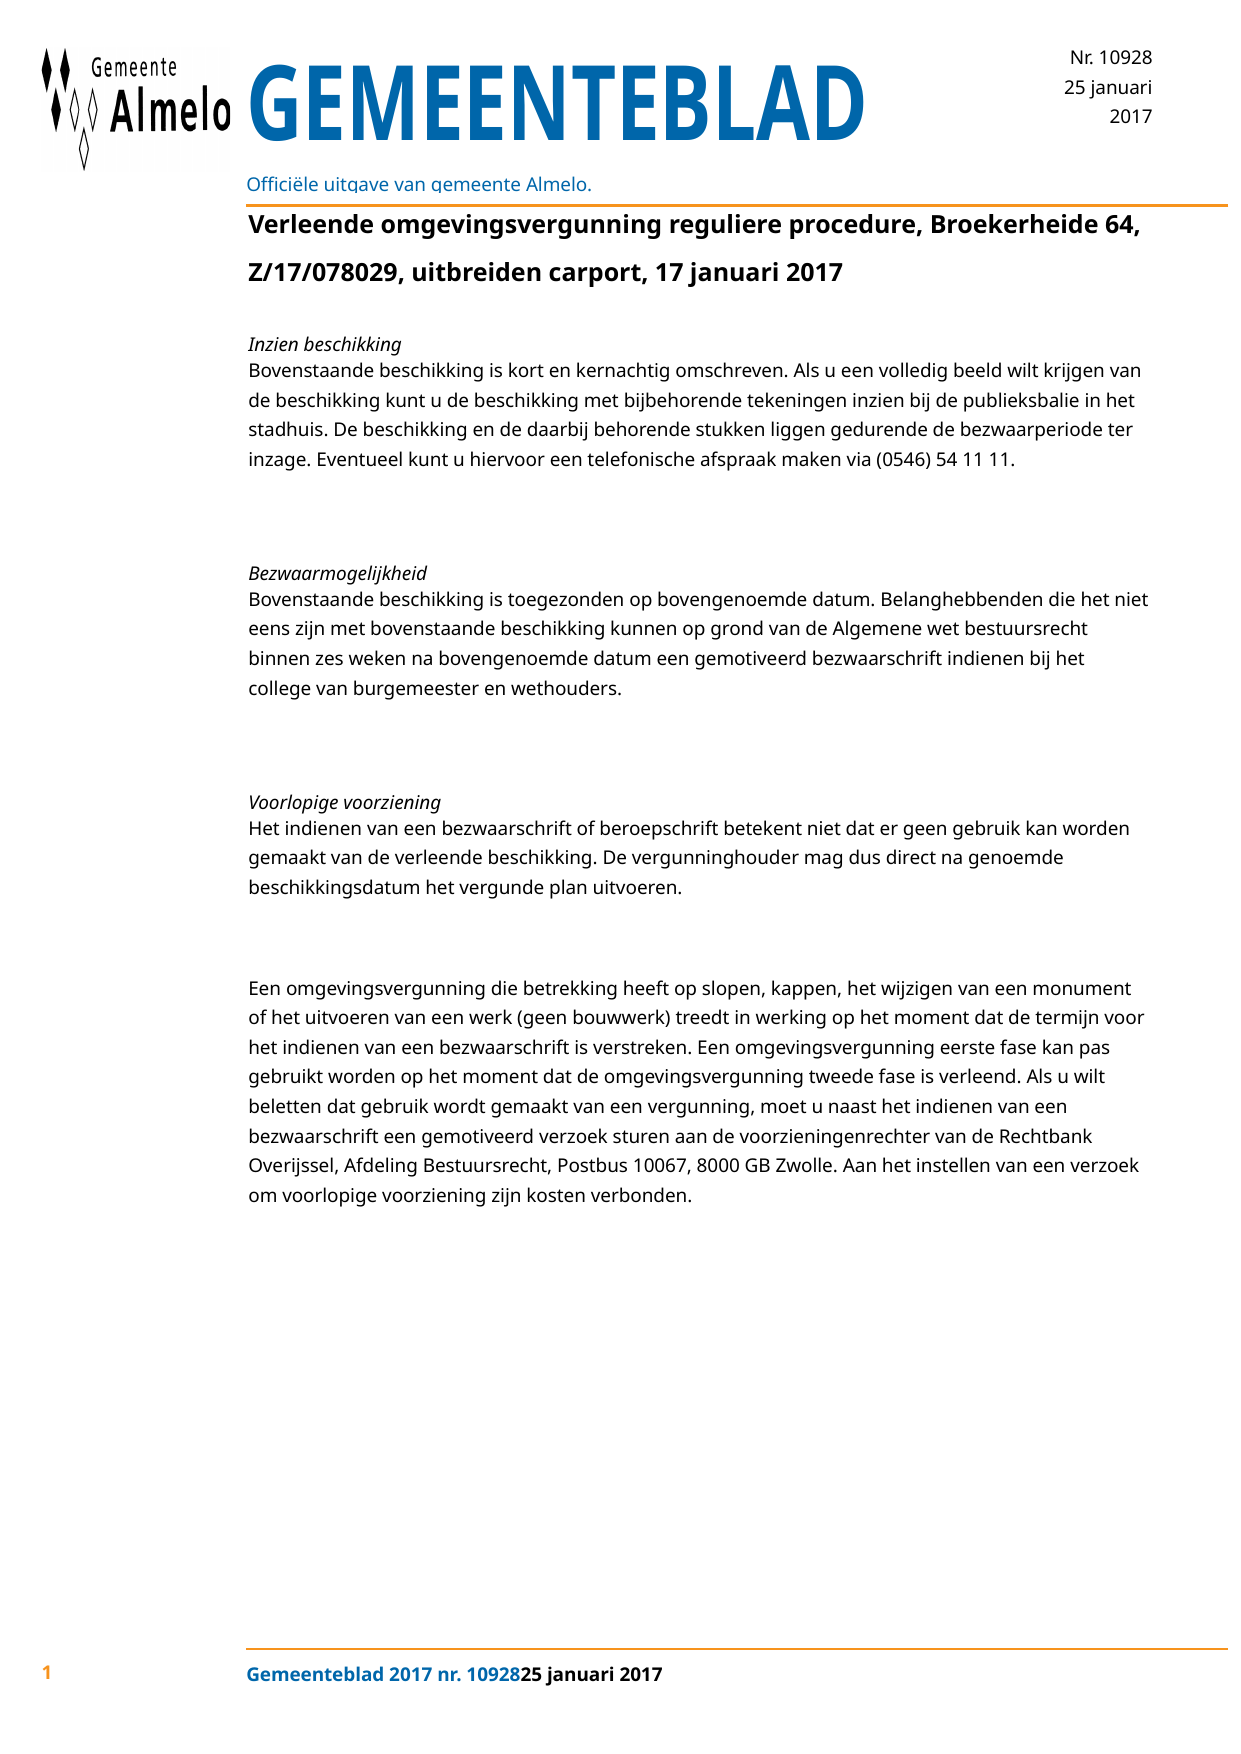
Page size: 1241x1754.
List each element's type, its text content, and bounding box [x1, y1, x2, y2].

text Inzien beschikking [248, 331, 1152, 357]
picture [41, 47, 231, 172]
text Voorlopige voorziening [248, 789, 1152, 815]
text Een omgevingsvergunning die betrekking heeft op slopen, kappen, het wijzigen van een monument of het uitvoeren van een werk (geen bouwwerk) treedt in werking op het moment dat de termijn voor het indienen van een bezwaarschrift is verstreken. Een omgevingsvergunning eerste fase kan pas gebruikt worden op het moment dat de omgevingsvergunning tweede fase is verleend. Als u wilt beletten dat gebruik wordt gemaakt van een vergunning, moet u naast het indienen van een bezwaarschrift een gemotiveerd verzoek sturen aan de voorzieningenrechter van de Rechtbank Overijssel, Afdeling Bestuursrecht, Postbus 10067, 8000 GB Zwolle. Aan het instellen van een verzoek om voorlopige voorziening zijn kosten verbonden. [248, 975, 1152, 1208]
text Bovenstaande beschikking is toegezonden op bovengenoemde datum. Belanghebbenden die het niet eens zijn met bovenstaande beschikking kunnen op grond van de Algemene wet bestuursrecht binnen zes weken na bovengenoemde datum een gemotiveerd bezwaarschrift indienen bij het college van burgemeester en wethouders. [248, 586, 1152, 701]
text Verleende omgevingsvergunning reguliere procedure, Broekerheide 64, Z/17/078029, uitbreiden carport, 17 januari 2017 [248, 207, 1152, 288]
text Bovenstaande beschikking is kort en kernachtig omschreven. Als u een volledig beeld wilt krijgen van de beschikking kunt u de beschikking met bijbehorende tekeningen inzien bij de publieksbalie in het stadhuis. De beschikking en de daarbij behorende stukken liggen gedurende de bezwaarperiode ter inzage. Eventueel kunt u hiervoor een telefonische afspraak maken via (0546) 54 11 11. [248, 357, 1152, 472]
text Het indienen van een bezwaarschrift of beroepschrift betekent niet dat er geen gebruik kan worden gemaakt van de verleende beschikking. De vergunninghouder mag dus direct na genoemde beschikkingsdatum het vergunde plan uitvoeren. [248, 815, 1152, 900]
text Bezwaarmogelijkheid [248, 560, 1152, 586]
